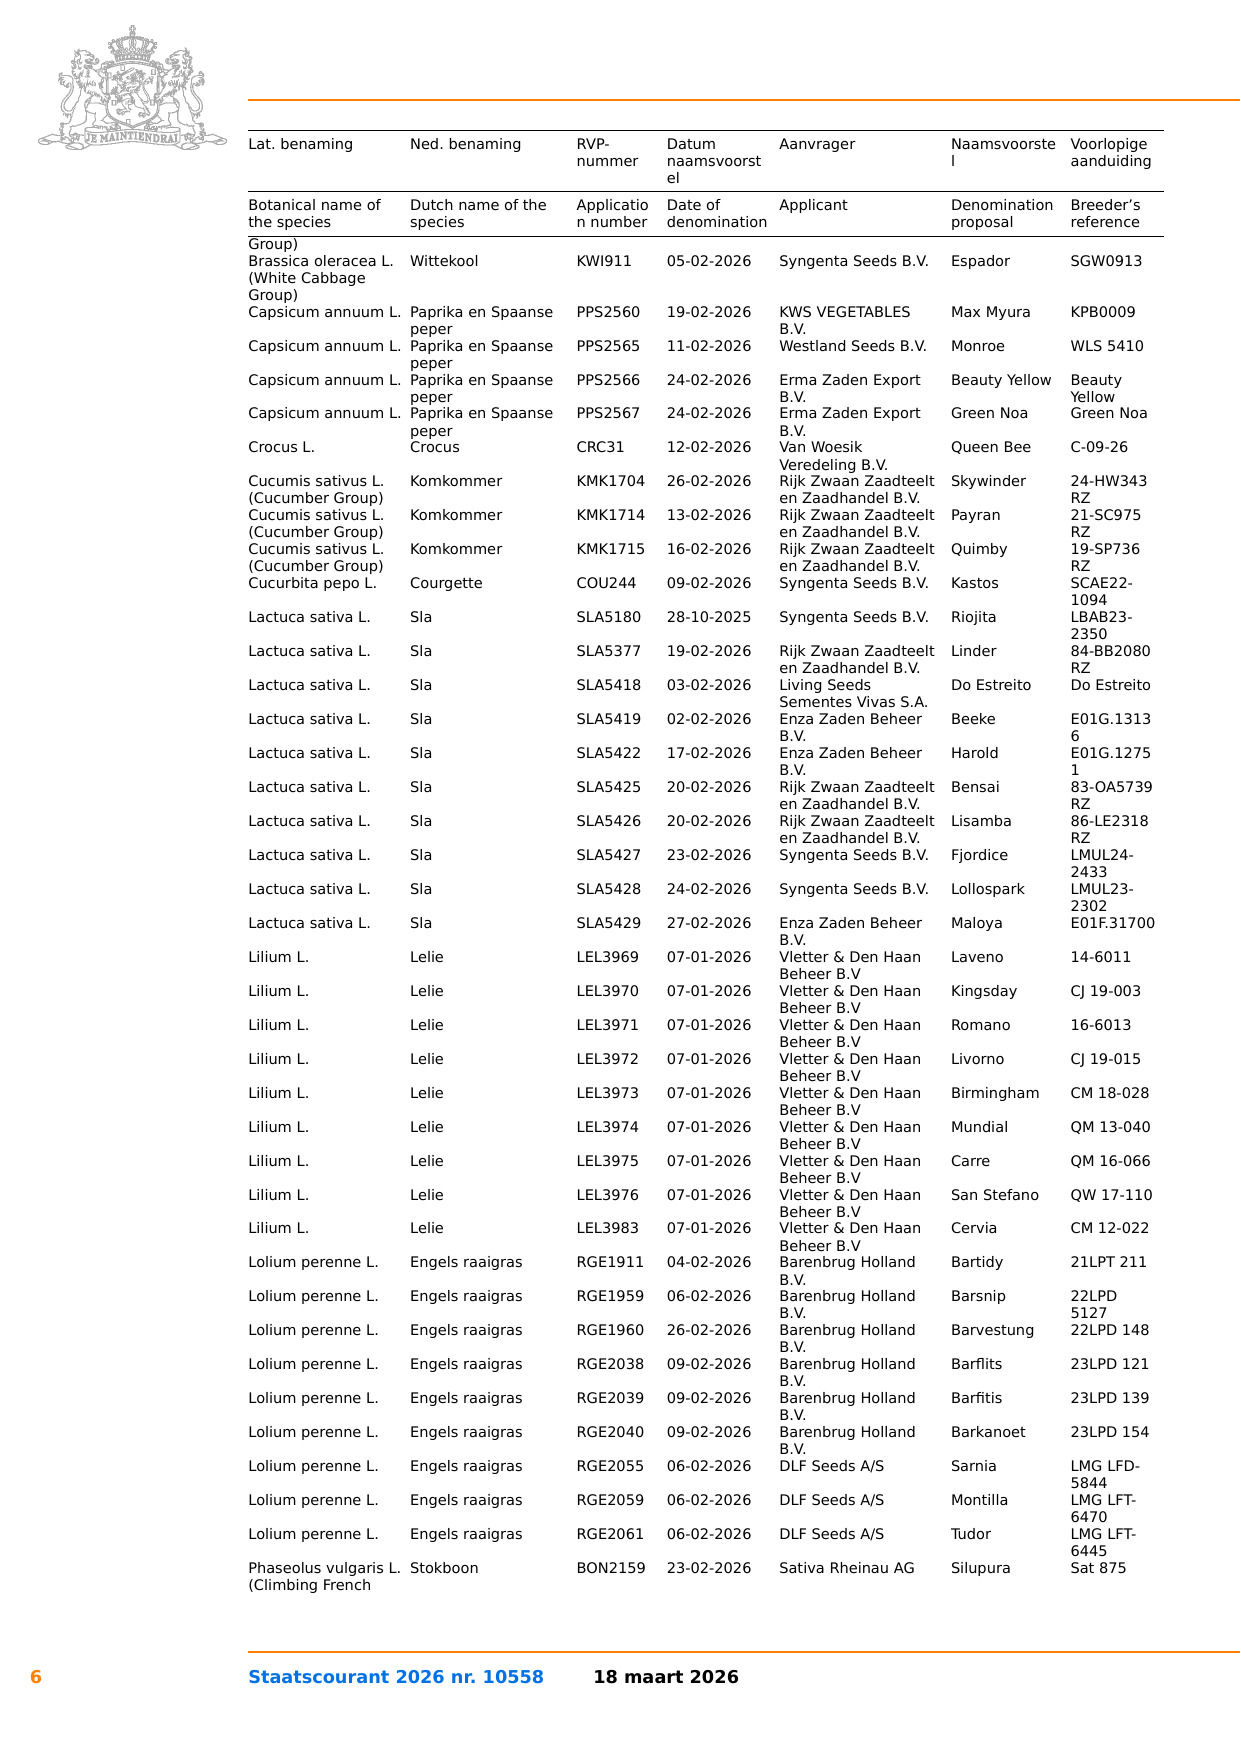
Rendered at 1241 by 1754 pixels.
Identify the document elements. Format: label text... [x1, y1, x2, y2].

table_header Naamsvoorstel [945, 131, 1064, 191]
table_cell Engels raaigras [404, 1254, 570, 1288]
table_header Aanvrager [773, 131, 945, 191]
table_cell 03-02-2026 [661, 677, 773, 711]
table_cell Lelie [404, 1085, 570, 1118]
table_cell LEL3983 [570, 1220, 661, 1254]
table_cell PPS2560 [570, 304, 661, 337]
table_cell 06-02-2026 [661, 1492, 773, 1526]
table_cell Engels raaigras [404, 1288, 570, 1322]
table_cell Rijk Zwaan Zaadteelt en Zaadhandel B.V. [773, 507, 945, 541]
table_cell Mundial [945, 1119, 1064, 1152]
table_cell Lilium L. [248, 1017, 404, 1051]
table_cell SLA5377 [570, 643, 661, 677]
table_cell Lilium L. [248, 1085, 404, 1118]
table_cell Rijk Zwaan Zaadteelt en Zaadhandel B.V. [773, 473, 945, 507]
table_cell Kastos [945, 575, 1064, 609]
table_cell 24-02-2026 [661, 881, 773, 915]
table_cell Engels raaigras [404, 1390, 570, 1424]
table_cell Linder [945, 643, 1064, 677]
table_cell 07-01-2026 [661, 1153, 773, 1186]
table_cell Engels raaigras [404, 1356, 570, 1390]
table_cell Green Noa [1065, 405, 1163, 439]
table_cell 04-02-2026 [661, 1254, 773, 1288]
table_cell Lilium L. [248, 983, 404, 1017]
table_cell Riojita [945, 609, 1064, 643]
table_cell PPS2566 [570, 371, 661, 405]
table_cell Barflits [945, 1356, 1064, 1390]
table_cell SCAE22-1094 [1065, 575, 1163, 609]
table_cell Carre [945, 1153, 1064, 1186]
table_cell DLF Seeds A/S [773, 1492, 945, 1526]
table_cell 07-01-2026 [661, 1186, 773, 1220]
table_cell C-09-26 [1065, 439, 1163, 473]
table_cell WLS 5410 [1065, 338, 1163, 371]
table_cell Rijk Zwaan Zaadteelt en Zaadhandel B.V. [773, 541, 945, 575]
table_cell QM 16-066 [1065, 1153, 1163, 1186]
table_cell San Stefano [945, 1186, 1064, 1220]
table_cell KMK1704 [570, 473, 661, 507]
table_cell 09-02-2026 [661, 1356, 773, 1390]
table_cell 83-OA5739 RZ [1065, 779, 1163, 813]
table_cell SLA5428 [570, 881, 661, 915]
table_cell Lactuca sativa L. [248, 881, 404, 915]
table_cell Van Woesik Veredeling B.V. [773, 439, 945, 473]
table_cell KWS VEGETABLES B.V. [773, 304, 945, 337]
table_cell 26-02-2026 [661, 473, 773, 507]
table_cell Sla [404, 779, 570, 813]
table_cell Sla [404, 711, 570, 745]
table_cell [1065, 237, 1163, 253]
table_cell Lolium perenne L. [248, 1390, 404, 1424]
table_cell 12-02-2026 [661, 439, 773, 473]
table_cell 26-02-2026 [661, 1322, 773, 1356]
table_cell Bensai [945, 779, 1064, 813]
table_cell 19-02-2026 [661, 643, 773, 677]
table_cell LEL3972 [570, 1051, 661, 1084]
table_cell 23LPD 154 [1065, 1424, 1163, 1458]
table_cell Vletter & Den Haan Beheer B.V [773, 949, 945, 983]
table_cell Lolium perenne L. [248, 1492, 404, 1526]
table_cell Engels raaigras [404, 1424, 570, 1458]
table_cell 24-HW343 RZ [1065, 473, 1163, 507]
table_cell Application number [570, 192, 661, 236]
table_cell Lolium perenne L. [248, 1458, 404, 1492]
table_cell Engels raaigras [404, 1322, 570, 1356]
table_cell Erma Zaden Export B.V. [773, 371, 945, 405]
table_cell 21LPT 211 [1065, 1254, 1163, 1288]
table_header Ned. benaming [404, 131, 570, 191]
table_cell LEL3973 [570, 1085, 661, 1118]
table_cell 24-02-2026 [661, 371, 773, 405]
table_cell Skywinder [945, 473, 1064, 507]
table_cell Brassica oleracea L. (White Cabbage Group) [248, 253, 404, 303]
table_cell 21-SC975 RZ [1065, 507, 1163, 541]
table_cell LEL3976 [570, 1186, 661, 1220]
table_cell 07-01-2026 [661, 949, 773, 983]
table_cell LMUL24-2433 [1065, 847, 1163, 881]
table_cell Fjordice [945, 847, 1064, 881]
table_cell Group) [248, 237, 404, 253]
table_cell Laveno [945, 949, 1064, 983]
table_cell Montilla [945, 1492, 1064, 1526]
table_cell 07-01-2026 [661, 1085, 773, 1118]
table_cell Romano [945, 1017, 1064, 1051]
table_cell Komkommer [404, 473, 570, 507]
table_cell Syngenta Seeds B.V. [773, 847, 945, 881]
table_cell [773, 237, 945, 253]
table_cell Livorno [945, 1051, 1064, 1084]
table_cell Do Estreito [945, 677, 1064, 711]
table_cell Living Seeds Sementes Vivas S.A. [773, 677, 945, 711]
table_cell Crocus L. [248, 439, 404, 473]
table_cell Barenbrug Holland B.V. [773, 1424, 945, 1458]
table_cell 19-02-2026 [661, 304, 773, 337]
table_cell 23LPD 121 [1065, 1356, 1163, 1390]
table_cell Beeke [945, 711, 1064, 745]
table_cell Vletter & Den Haan Beheer B.V [773, 1051, 945, 1084]
table_cell Lelie [404, 1119, 570, 1152]
table_cell Denomination proposal [945, 192, 1064, 236]
table_cell 06-02-2026 [661, 1526, 773, 1560]
table_cell COU244 [570, 575, 661, 609]
table_cell Lilium L. [248, 1220, 404, 1254]
table_cell Barfitis [945, 1390, 1064, 1424]
table_cell Applicant [773, 192, 945, 236]
table_cell Lactuca sativa L. [248, 813, 404, 847]
table_cell Paprika en Spaanse peper [404, 371, 570, 405]
table_cell 22LPD 148 [1065, 1322, 1163, 1356]
table_cell Lelie [404, 1017, 570, 1051]
table_cell Lactuca sativa L. [248, 711, 404, 745]
table_cell RGE2040 [570, 1424, 661, 1458]
table_cell Barenbrug Holland B.V. [773, 1254, 945, 1288]
table_cell Do Estreito [1065, 677, 1163, 711]
table_cell Courgette [404, 575, 570, 609]
table_cell QM 13-040 [1065, 1119, 1163, 1152]
table_cell SLA5418 [570, 677, 661, 711]
table_cell Capsicum annuum L. [248, 304, 404, 337]
table_cell Date of denomination [661, 192, 773, 236]
table_cell RGE2055 [570, 1458, 661, 1492]
table_cell Lelie [404, 1186, 570, 1220]
table_cell Engels raaigras [404, 1526, 570, 1560]
table_cell RGE1960 [570, 1322, 661, 1356]
table_cell Barenbrug Holland B.V. [773, 1322, 945, 1356]
table_cell [404, 237, 570, 253]
table_cell RGE1911 [570, 1254, 661, 1288]
table_cell 23-02-2026 [661, 847, 773, 881]
table_cell Syngenta Seeds B.V. [773, 609, 945, 643]
table_cell Birmingham [945, 1085, 1064, 1118]
table_cell Engels raaigras [404, 1492, 570, 1526]
table_cell Barenbrug Holland B.V. [773, 1356, 945, 1390]
table_cell Lisamba [945, 813, 1064, 847]
table_cell PPS2567 [570, 405, 661, 439]
table_cell Cucumis sativus L. (Cucumber Group) [248, 507, 404, 541]
table_cell Lilium L. [248, 949, 404, 983]
table_cell SLA5422 [570, 745, 661, 779]
table_cell Capsicum annuum L. [248, 338, 404, 371]
table_cell Barenbrug Holland B.V. [773, 1390, 945, 1424]
table_cell BON2159 [570, 1560, 661, 1594]
table_cell Enza Zaden Beheer B.V. [773, 915, 945, 949]
table_cell [661, 237, 773, 253]
table_cell 19-SP736 RZ [1065, 541, 1163, 575]
table_cell Lolium perenne L. [248, 1322, 404, 1356]
table_cell LMG LFT-6470 [1065, 1492, 1163, 1526]
table_cell Lolium perenne L. [248, 1288, 404, 1322]
table_cell 06-02-2026 [661, 1458, 773, 1492]
table_cell 23-02-2026 [661, 1560, 773, 1594]
table_cell 16-6013 [1065, 1017, 1163, 1051]
table_cell Lollospark [945, 881, 1064, 915]
table_cell 06-02-2026 [661, 1288, 773, 1322]
table_cell KWI911 [570, 253, 661, 303]
table_cell E01G.12751 [1065, 745, 1163, 779]
table_cell Vletter & Den Haan Beheer B.V [773, 1119, 945, 1152]
table_cell 20-02-2026 [661, 779, 773, 813]
table_header Voorlopige aanduiding [1065, 131, 1163, 191]
table_cell [945, 237, 1064, 253]
table_cell Stokboon [404, 1560, 570, 1594]
table_cell Sla [404, 847, 570, 881]
table_cell Rijk Zwaan Zaadteelt en Zaadhandel B.V. [773, 643, 945, 677]
table_cell Barvestung [945, 1322, 1064, 1356]
table_cell RGE2038 [570, 1356, 661, 1390]
table_cell Sla [404, 609, 570, 643]
table_cell 02-02-2026 [661, 711, 773, 745]
table_cell 23LPD 139 [1065, 1390, 1163, 1424]
table_cell Cucurbita pepo L. [248, 575, 404, 609]
table_cell Botanical name of the species [248, 192, 404, 236]
table_cell CJ 19-015 [1065, 1051, 1163, 1084]
table_cell Lelie [404, 1220, 570, 1254]
table_cell KMK1715 [570, 541, 661, 575]
table_cell Lactuca sativa L. [248, 677, 404, 711]
table_cell Cucumis sativus L. (Cucumber Group) [248, 541, 404, 575]
table_cell Cucumis sativus L. (Cucumber Group) [248, 473, 404, 507]
table_cell Vletter & Den Haan Beheer B.V [773, 1085, 945, 1118]
table_cell Breeder’s reference [1065, 192, 1163, 236]
table_cell Lactuca sativa L. [248, 745, 404, 779]
table_cell 16-02-2026 [661, 541, 773, 575]
table_cell Syngenta Seeds B.V. [773, 881, 945, 915]
table_cell RGE1959 [570, 1288, 661, 1322]
table_cell KMK1714 [570, 507, 661, 541]
table_cell Komkommer [404, 541, 570, 575]
table_cell Paprika en Spaanse peper [404, 338, 570, 371]
table_cell Phaseolus vulgaris L. (Climbing French [248, 1560, 404, 1594]
table_cell Vletter & Den Haan Beheer B.V [773, 1186, 945, 1220]
table_cell Sla [404, 813, 570, 847]
table_cell Cervia [945, 1220, 1064, 1254]
table_cell Maloya [945, 915, 1064, 949]
table_cell Max Myura [945, 304, 1064, 337]
table_cell 05-02-2026 [661, 253, 773, 303]
table_cell 28-10-2025 [661, 609, 773, 643]
table_cell RGE2059 [570, 1492, 661, 1526]
table_header RVP-nummer [570, 131, 661, 191]
table_cell Sla [404, 745, 570, 779]
table_cell Vletter & Den Haan Beheer B.V [773, 1153, 945, 1186]
table_cell 22LPD 5127 [1065, 1288, 1163, 1322]
table_cell CJ 19-003 [1065, 983, 1163, 1017]
table_cell SLA5425 [570, 779, 661, 813]
table_cell 07-01-2026 [661, 1119, 773, 1152]
table_header Datum naamsvoorstel [661, 131, 773, 191]
table_cell 27-02-2026 [661, 915, 773, 949]
table_cell Syngenta Seeds B.V. [773, 253, 945, 303]
table_cell Lactuca sativa L. [248, 609, 404, 643]
table_cell CM 12-022 [1065, 1220, 1163, 1254]
table_cell CM 18-028 [1065, 1085, 1163, 1118]
table_cell Sativa Rheinau AG [773, 1560, 945, 1594]
table_cell Lactuca sativa L. [248, 847, 404, 881]
table_cell SLA5180 [570, 609, 661, 643]
picture [38, 25, 227, 150]
table_cell LMG LFT-6445 [1065, 1526, 1163, 1560]
table_cell 07-01-2026 [661, 983, 773, 1017]
table_cell Green Noa [945, 405, 1064, 439]
table_cell E01G.13136 [1065, 711, 1163, 745]
table_cell 24-02-2026 [661, 405, 773, 439]
table_cell Syngenta Seeds B.V. [773, 575, 945, 609]
table_cell Vletter & Den Haan Beheer B.V [773, 1220, 945, 1254]
table_cell Rijk Zwaan Zaadteelt en Zaadhandel B.V. [773, 813, 945, 847]
table_cell E01F.31700 [1065, 915, 1163, 949]
table_cell Rijk Zwaan Zaadteelt en Zaadhandel B.V. [773, 779, 945, 813]
table_cell Komkommer [404, 507, 570, 541]
table_cell 17-02-2026 [661, 745, 773, 779]
table_cell Barkanoet [945, 1424, 1064, 1458]
table_cell LBAB23-2350 [1065, 609, 1163, 643]
table_cell LMG LFD-5844 [1065, 1458, 1163, 1492]
table_cell KPB0009 [1065, 304, 1163, 337]
table_cell Erma Zaden Export B.V. [773, 405, 945, 439]
table_cell 13-02-2026 [661, 507, 773, 541]
table_cell 11-02-2026 [661, 338, 773, 371]
table_cell 09-02-2026 [661, 1390, 773, 1424]
table_cell Lactuca sativa L. [248, 915, 404, 949]
table_cell SLA5419 [570, 711, 661, 745]
table_cell Sarnia [945, 1458, 1064, 1492]
table_cell Lelie [404, 1153, 570, 1186]
table_cell Engels raaigras [404, 1458, 570, 1492]
table_cell Sla [404, 643, 570, 677]
table_cell Espador [945, 253, 1064, 303]
table_cell Lolium perenne L. [248, 1356, 404, 1390]
table_cell Barsnip [945, 1288, 1064, 1322]
table_cell Lilium L. [248, 1119, 404, 1152]
table_cell SLA5427 [570, 847, 661, 881]
table_cell DLF Seeds A/S [773, 1526, 945, 1560]
table_cell Vletter & Den Haan Beheer B.V [773, 1017, 945, 1051]
table_cell Tudor [945, 1526, 1064, 1560]
table_cell 84-BB2080 RZ [1065, 643, 1163, 677]
table_cell Lolium perenne L. [248, 1424, 404, 1458]
table_cell Lactuca sativa L. [248, 643, 404, 677]
table_cell 14-6011 [1065, 949, 1163, 983]
table_cell Beauty Yellow [945, 371, 1064, 405]
table_cell Vletter & Den Haan Beheer B.V [773, 983, 945, 1017]
table_cell Capsicum annuum L. [248, 371, 404, 405]
table_cell Lolium perenne L. [248, 1526, 404, 1560]
table_cell Lelie [404, 949, 570, 983]
table_cell Monroe [945, 338, 1064, 371]
table_cell RGE2061 [570, 1526, 661, 1560]
table_cell 09-02-2026 [661, 575, 773, 609]
table_cell QW 17-110 [1065, 1186, 1163, 1220]
table_cell LEL3969 [570, 949, 661, 983]
table_cell Barenbrug Holland B.V. [773, 1288, 945, 1322]
table_cell Sla [404, 881, 570, 915]
table_cell [570, 237, 661, 253]
table_cell Kingsday [945, 983, 1064, 1017]
table_cell SGW0913 [1065, 253, 1163, 303]
table_cell Enza Zaden Beheer B.V. [773, 711, 945, 745]
table_cell LMUL23-2302 [1065, 881, 1163, 915]
table_cell Harold [945, 745, 1064, 779]
table_cell Paprika en Spaanse peper [404, 304, 570, 337]
table_cell Bartidy [945, 1254, 1064, 1288]
table_cell Wittekool [404, 253, 570, 303]
table_cell Capsicum annuum L. [248, 405, 404, 439]
table_cell Crocus [404, 439, 570, 473]
table_cell SLA5426 [570, 813, 661, 847]
table_cell CRC31 [570, 439, 661, 473]
table_cell Lelie [404, 1051, 570, 1084]
table_cell Sla [404, 677, 570, 711]
table_cell Queen Bee [945, 439, 1064, 473]
table_cell Sla [404, 915, 570, 949]
table_cell Sat 875 [1065, 1560, 1163, 1594]
table_cell PPS2565 [570, 338, 661, 371]
table_cell Lilium L. [248, 1051, 404, 1084]
table_header Lat. benaming [248, 131, 404, 191]
table_cell 20-02-2026 [661, 813, 773, 847]
table_cell Dutch name of the species [404, 192, 570, 236]
table_cell Lolium perenne L. [248, 1254, 404, 1288]
table_cell SLA5429 [570, 915, 661, 949]
table_cell Payran [945, 507, 1064, 541]
table_cell Paprika en Spaanse peper [404, 405, 570, 439]
table_cell 86-LE2318 RZ [1065, 813, 1163, 847]
table_cell Enza Zaden Beheer B.V. [773, 745, 945, 779]
table_cell 07-01-2026 [661, 1220, 773, 1254]
table_cell 09-02-2026 [661, 1424, 773, 1458]
table_cell LEL3971 [570, 1017, 661, 1051]
table_cell Lilium L. [248, 1186, 404, 1220]
table_cell Lactuca sativa L. [248, 779, 404, 813]
table_cell Westland Seeds B.V. [773, 338, 945, 371]
table_cell 07-01-2026 [661, 1051, 773, 1084]
table_cell Lelie [404, 983, 570, 1017]
table_cell DLF Seeds A/S [773, 1458, 945, 1492]
table_cell LEL3970 [570, 983, 661, 1017]
table_cell 07-01-2026 [661, 1017, 773, 1051]
table_cell Quimby [945, 541, 1064, 575]
table_cell Beauty Yellow [1065, 371, 1163, 405]
table_cell LEL3975 [570, 1153, 661, 1186]
table_cell Lilium L. [248, 1153, 404, 1186]
table_cell RGE2039 [570, 1390, 661, 1424]
table_cell LEL3974 [570, 1119, 661, 1152]
table_cell Silupura [945, 1560, 1064, 1594]
